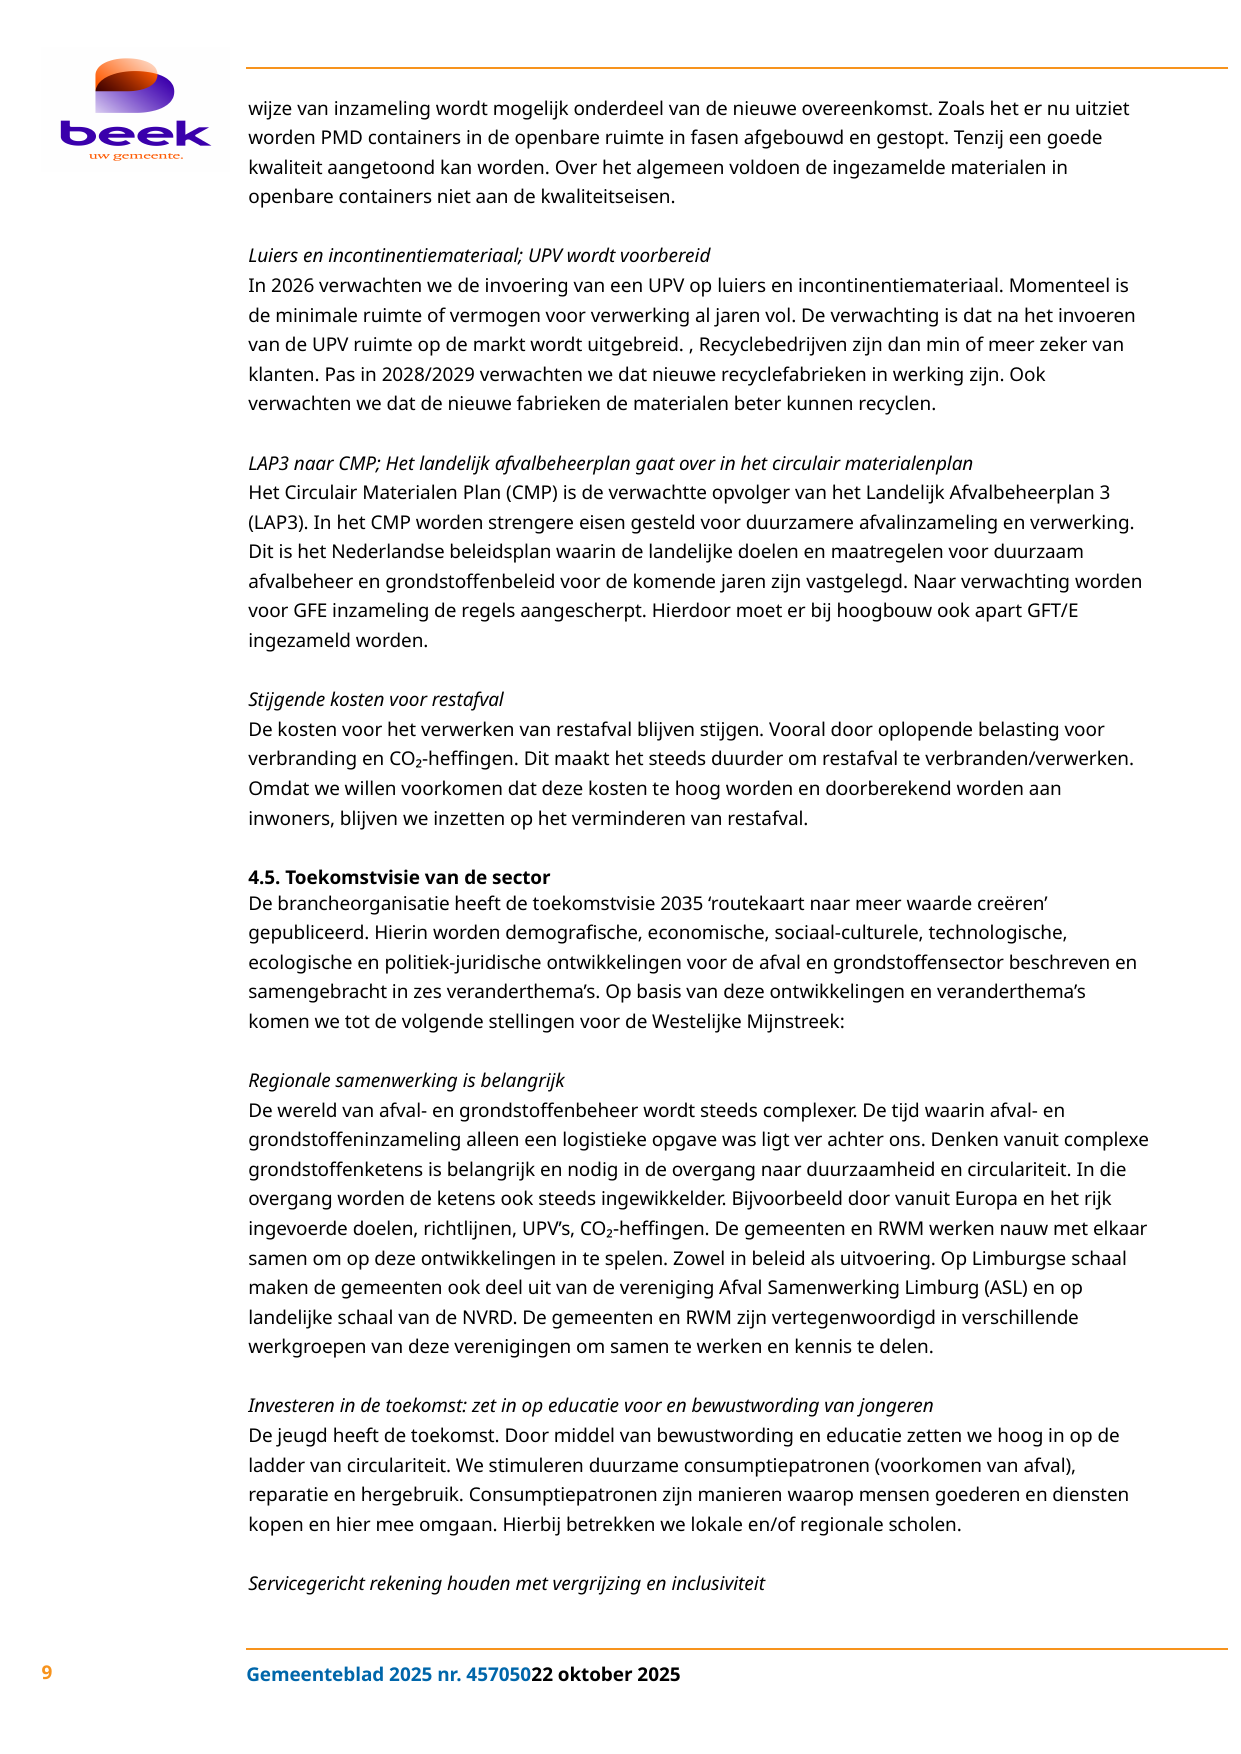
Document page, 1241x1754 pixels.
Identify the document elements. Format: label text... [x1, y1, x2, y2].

text Het Circulair Materialen Plan (CMP) is de verwachtte opvolger van het Landelijk Afvalbeheerplan 3 (LAP3). In het CMP worden strengere eisen gesteld voor duurzamere afvalinzameling en verwerking. Dit is het Nederlandse beleidsplan waarin de landelijke doelen en maatregelen voor duurzaam afvalbeheer en grondstoffenbeleid voor de komende jaren zijn vastgelegd. Naar verwachting worden voor GFE inzameling de regels aangescherpt. Hierdoor moet er bij hoogbouw ook apart GFT/E ingezameld worden. [248, 479, 1152, 653]
text Investeren in de toekomst: zet in op educatie voor en bewustwording van jongeren [248, 1393, 1152, 1418]
text De kosten voor het verwerken van restafval blijven stijgen. Vooral door oplopende belasting voor verbranding en CO₂-heffingen. Dit maakt het steeds duurder om restafval te verbranden/verwerken. Omdat we willen voorkomen dat deze kosten te hoog worden en doorberekend worden aan inwoners, blijven we inzetten op het verminderen van restafval. [248, 716, 1152, 831]
text 4.5. Toekomstvisie van de sector [248, 864, 1152, 890]
text De wereld van afval- en grondstoffenbeheer wordt steeds complexer. De tijd waarin afval- en grondstoffeninzameling alleen een logistieke opgave was ligt ver achter ons. Denken vanuit complexe grondstoffenketens is belangrijk en nodig in de overgang naar duurzaamheid en circulariteit. In die overgang worden de ketens ook steeds ingewikkelder. Bijvoorbeeld door vanuit Europa en het rijk ingevoerde doelen, richtlijnen, UPV’s, CO₂-heffingen. De gemeenten en RWM werken nauw met elkaar samen om op deze ontwikkelingen in te spelen. Zowel in beleid als uitvoering. Op Limburgse schaal maken de gemeenten ook deel uit van de vereniging Afval Samenwerking Limburg (ASL) en op landelijke schaal van de NVRD. De gemeenten en RWM zijn vertegenwoordigd in verschillende werkgroepen van deze verenigingen om samen te werken en kennis te delen. [248, 1097, 1152, 1359]
text De jeugd heeft de toekomst. Door middel van bewustwording en educatie zetten we hoog in op de ladder van circulariteit. We stimuleren duurzame consumptiepatronen (voorkomen van afval), reparatie en hergebruik. Consumptiepatronen zijn manieren waarop mensen goederen en diensten kopen en hier mee omgaan. Hierbij betrekken we lokale en/of regionale scholen. [248, 1422, 1152, 1537]
text De brancheorganisatie heeft de toekomstvisie 2035 ‘routekaart naar meer waarde creëren’ gepubliceerd. Hierin worden demografische, economische, sociaal-culturele, technologische, ecologische en politiek-juridische ontwikkelingen voor de afval en grondstoffensector beschreven en samengebracht in zes veranderthema’s. Op basis van deze ontwikkelingen en veranderthema’s komen we tot de volgende stellingen voor de Westelijke Mijnstreek: [248, 890, 1152, 1034]
text Regionale samenwerking is belangrijk [248, 1067, 1152, 1093]
picture [41, 47, 231, 172]
text In 2026 verwachten we de invoering van een UPV op luiers en incontinentiemateriaal. Momenteel is de minimale ruimte of vermogen voor verwerking al jaren vol. De verwachting is dat na het invoeren van de UPV ruimte op de markt wordt uitgebreid. , Recyclebedrijven zijn dan min of meer zeker van klanten. Pas in 2028/2029 verwachten we dat nieuwe recyclefabrieken in werking zijn. Ook verwachten we dat de nieuwe fabrieken de materialen beter kunnen recyclen. [248, 272, 1152, 416]
text LAP3 naar CMP; Het landelijk afvalbeheerplan gaat over in het circulair materialenplan [248, 450, 1152, 476]
text wijze van inzameling wordt mogelijk onderdeel van de nieuwe overeenkomst. Zoals het er nu uitziet worden PMD containers in de openbare ruimte in fasen afgebouwd en gestopt. Tenzij een goede kwaliteit aangetoond kan worden. Over het algemeen voldoen de ingezamelde materialen in openbare containers niet aan de kwaliteitseisen. [248, 95, 1152, 209]
text Stijgende kosten voor restafval [248, 686, 1152, 712]
text Luiers en incontinentiemateriaal; UPV wordt voorbereid [248, 243, 1152, 268]
text Servicegericht rekening houden met vergrijzing en inclusiviteit [248, 1570, 1152, 1596]
